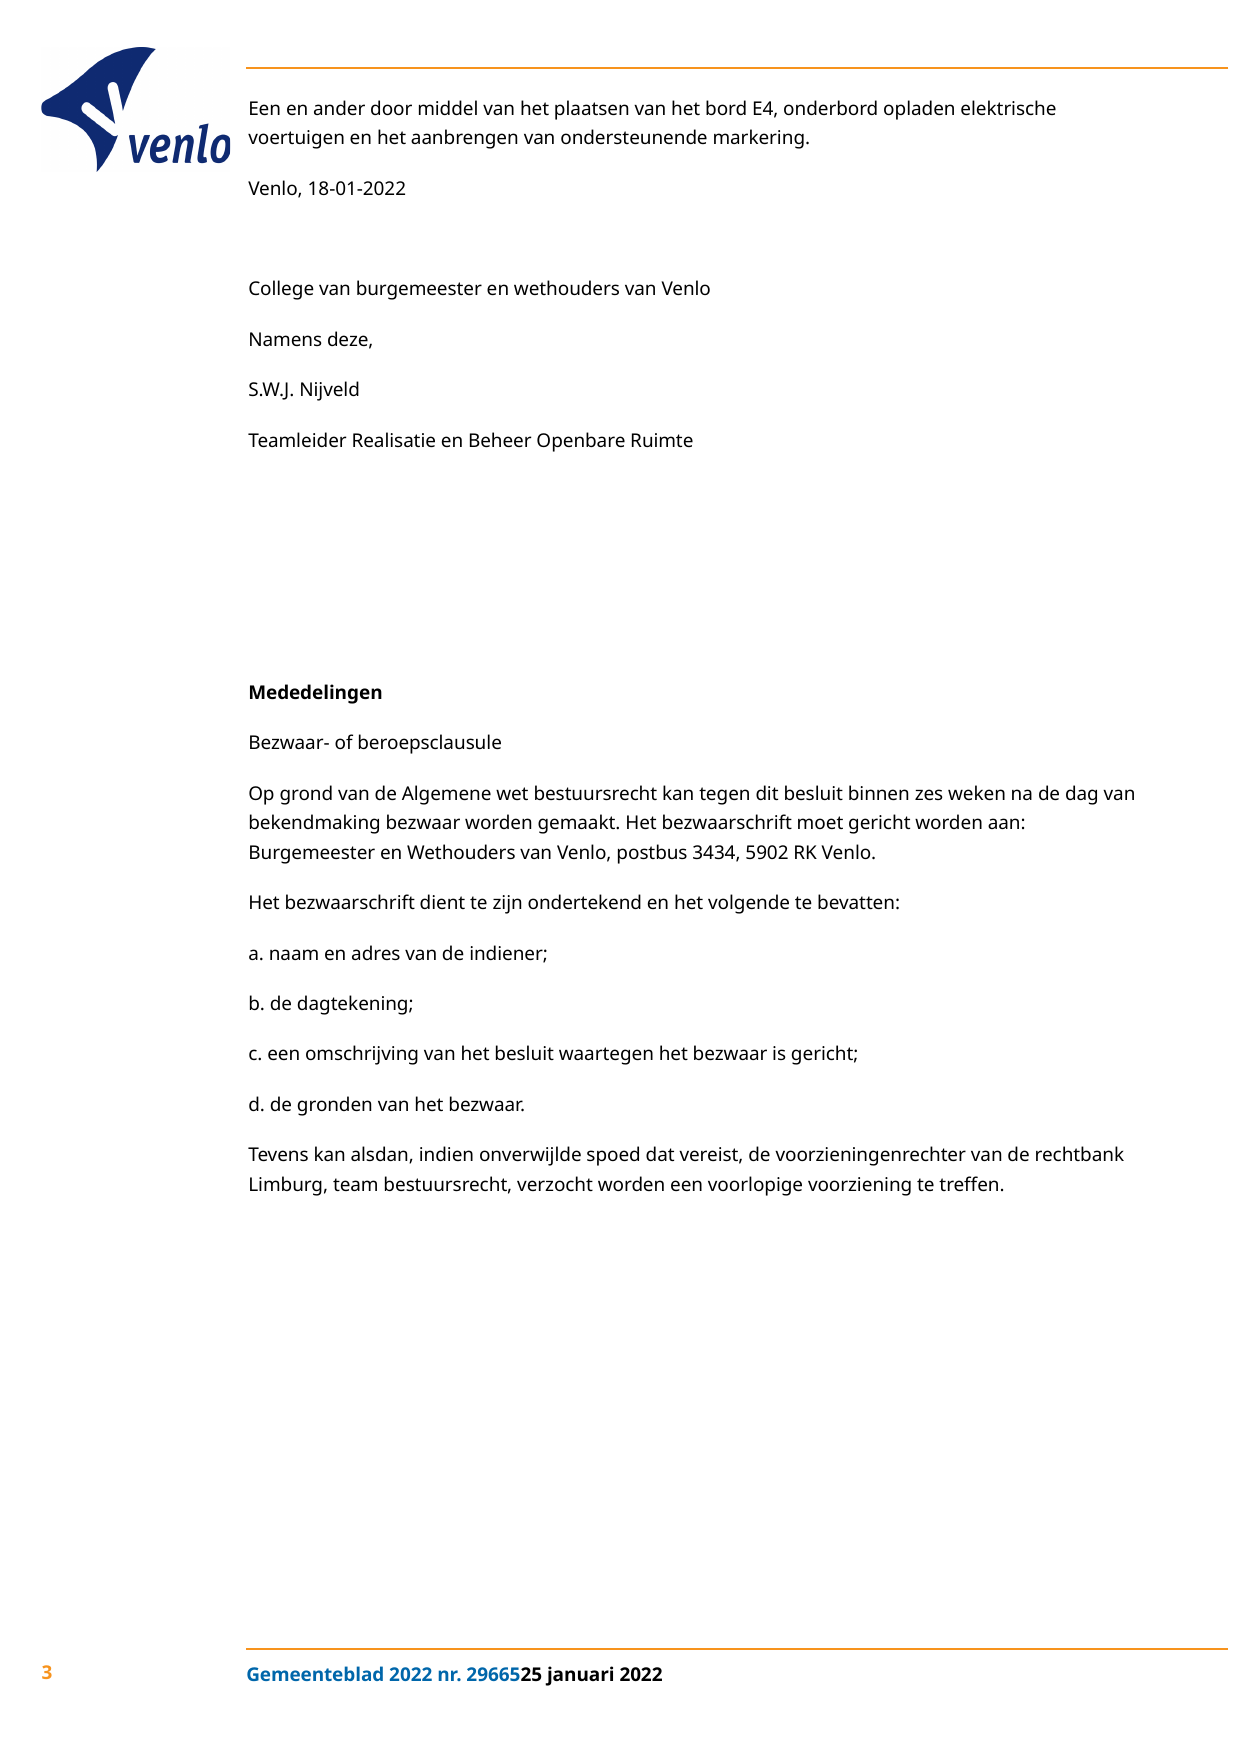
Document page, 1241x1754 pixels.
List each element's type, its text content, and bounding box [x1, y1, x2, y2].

text Het bezwaarschrift dient te zijn ondertekend en het volgende te bevatten: [248, 889, 1152, 915]
text Mededelingen [248, 679, 1152, 705]
text Op grond van de Algemene wet bestuursrecht kan tegen dit besluit binnen zes weken na de dag van bekendmaking bezwaar worden gemaakt. Het bezwaarschrift moet gericht worden aan: Burgemeester en Wethouders van Venlo, postbus 3434, 5902 RK Venlo. [248, 780, 1152, 865]
text Tevens kan alsdan, indien onverwijlde spoed dat vereist, de voorzieningenrechter van de rechtbank Limburg, team bestuursrecht, verzocht worden een voorlopige voorziening te treffen. [248, 1141, 1152, 1197]
text b. de dagtekening; [248, 990, 1152, 1016]
text Teamleider Realisatie en Beheer Openbare Ruimte [248, 427, 1152, 453]
text Bezwaar- of beroepsclausule [248, 729, 1152, 755]
text Namens deze, [248, 326, 1152, 352]
text a. naam en adres van de indiener; [248, 940, 1152, 966]
text c. een omschrijving van het besluit waartegen het bezwaar is gericht; [248, 1041, 1152, 1066]
picture [41, 47, 231, 172]
text Een en ander door middel van het plaatsen van het bord E4, onderbord opladen elektrische voertuigen en het aanbrengen van ondersteunende markering. [248, 95, 1152, 150]
text Venlo, 18-01-2022 [248, 175, 1152, 201]
text S.W.J. Nijveld [248, 376, 1152, 402]
text College van burgemeester en wethouders van Venlo [248, 276, 1152, 301]
text d. de gronden van het bezwaar. [248, 1091, 1152, 1117]
